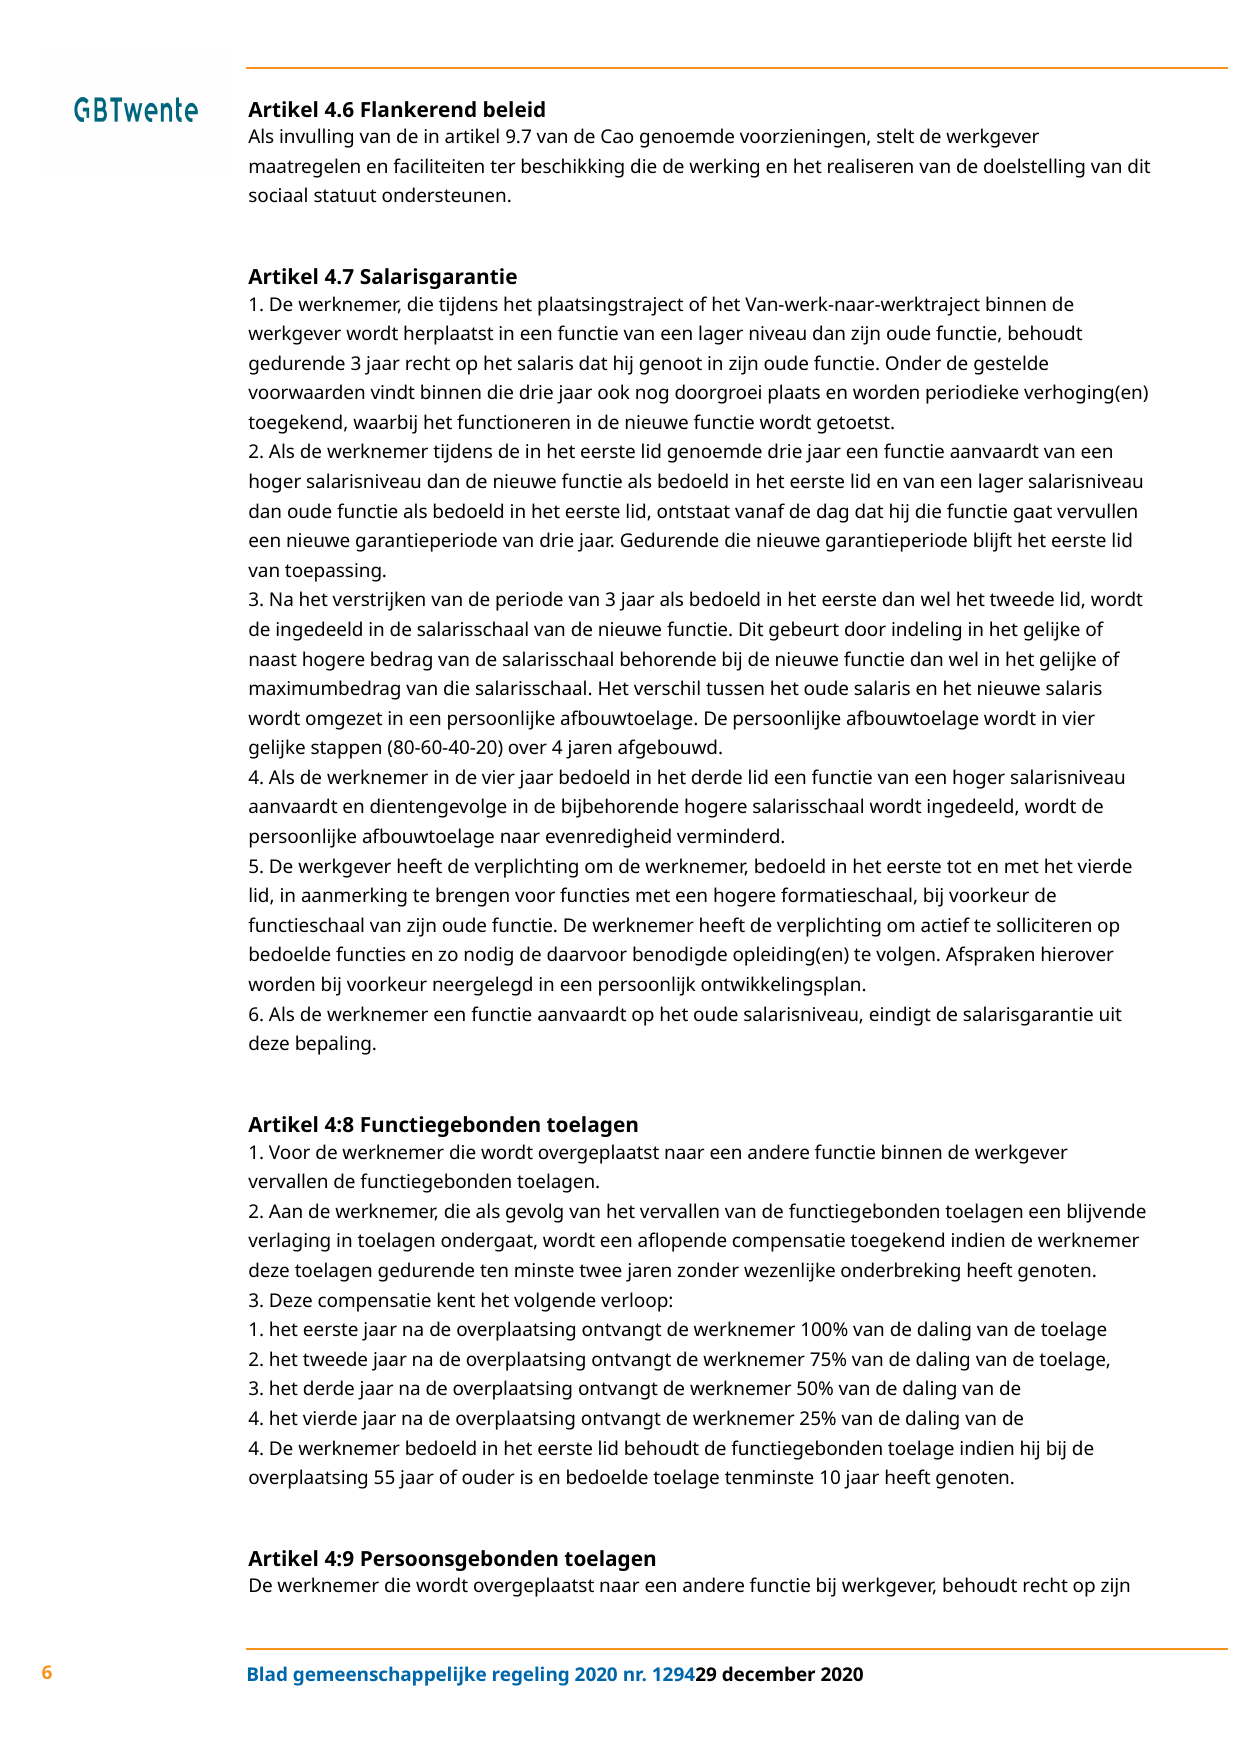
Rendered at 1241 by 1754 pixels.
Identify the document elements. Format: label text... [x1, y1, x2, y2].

text 2. Aan de werknemer, die als gevolg van het vervallen van de functiegebonden toelagen een blijvende verlaging in toelagen ondergaat, wordt een aflopende compensatie toegekend indien de werknemer deze toelagen gedurende ten minste twee jaren zonder wezenlijke onderbreking heeft genoten. [248, 1198, 1152, 1283]
text 3. het derde jaar na de overplaatsing ontvangt de werknemer 50% van de daling van de [248, 1376, 1152, 1401]
text 2. Als de werknemer tijdens de in het eerste lid genoemde drie jaar een functie aanvaardt van een hoger salarisniveau dan de nieuwe functie als bedoeld in het eerste lid en van een lager salarisniveau dan oude functie als bedoeld in het eerste lid, ontstaat vanaf de dag dat hij die functie gaat vervullen een nieuwe garantieperiode van drie jaar. Gedurende die nieuwe garantieperiode blijft het eerste lid van toepassing. [248, 439, 1152, 583]
text 4. De werknemer bedoeld in het eerste lid behoudt de functiegebonden toelage indien hij bij de overplaatsing 55 jaar of ouder is en bedoelde toelage tenminste 10 jaar heeft genoten. [248, 1435, 1152, 1490]
text 3. Deze compensatie kent het volgende verloop: [248, 1287, 1152, 1312]
text 6. Als de werknemer een functie aanvaardt op het oude salarisniveau, eindigt de salarisgarantie uit deze bepaling. [248, 1001, 1152, 1056]
text Als invulling van de in artikel 9.7 van de Cao genoemde voorzieningen, stelt de werkgever maatregelen en faciliteiten ter beschikking die de werking en het realiseren van de doelstelling van dit sociaal statuut ondersteunen. [248, 123, 1152, 208]
text Artikel 4.6 Flankerend beleid [248, 95, 1152, 123]
picture [41, 47, 231, 172]
text 2. het tweede jaar na de overplaatsing ontvangt de werknemer 75% van de daling van de toelage, [248, 1346, 1152, 1372]
text 4. het vierde jaar na de overplaatsing ontvangt de werknemer 25% van de daling van de [248, 1405, 1152, 1431]
text De werknemer die wordt overgeplaatst naar een andere functie bij werkgever, behoudt recht op zijn [248, 1573, 1152, 1598]
text Artikel 4:9 Persoonsgebonden toelagen [248, 1544, 1152, 1573]
text 1. het eerste jaar na de overplaatsing ontvangt de werknemer 100% van de daling van de toelage [248, 1316, 1152, 1342]
text Artikel 4:8 Functiegebonden toelagen [248, 1110, 1152, 1139]
text 5. De werkgever heeft de verplichting om de werknemer, bedoeld in het eerste tot en met het vierde lid, in aanmerking te brengen voor functies met een hogere formatieschaal, bij voorkeur de functieschaal van zijn oude functie. De werknemer heeft de verplichting om actief te solliciteren op bedoelde functies en zo nodig de daarvoor benodigde opleiding(en) te volgen. Afspraken hierover worden bij voorkeur neergelegd in een persoonlijk ontwikkelingsplan. [248, 853, 1152, 997]
text Artikel 4.7 Salarisgarantie [248, 262, 1152, 291]
text 4. Als de werknemer in de vier jaar bedoeld in het derde lid een functie van een hoger salarisniveau aanvaardt en dientengevolge in de bijbehorende hogere salarisschaal wordt ingedeeld, wordt de persoonlijke afbouwtoelage naar evenredigheid verminderd. [248, 764, 1152, 849]
text 1. De werknemer, die tijdens het plaatsingstraject of het Van-werk-naar-werktraject binnen de werkgever wordt herplaatst in een functie van een lager niveau dan zijn oude functie, behoudt gedurende 3 jaar recht op het salaris dat hij genoot in zijn oude functie. Onder de gestelde voorwaarden vindt binnen die drie jaar ook nog doorgroei plaats en worden periodieke verhoging(en) toegekend, waarbij het functioneren in de nieuwe functie wordt getoetst. [248, 291, 1152, 435]
text 1. Voor de werknemer die wordt overgeplaatst naar een andere functie binnen de werkgever vervallen de functiegebonden toelagen. [248, 1139, 1152, 1194]
text 3. Na het verstrijken van de periode van 3 jaar als bedoeld in het eerste dan wel het tweede lid, wordt de ingedeeld in de salarisschaal van de nieuwe functie. Dit gebeurt door indeling in het gelijke of naast hogere bedrag van de salarisschaal behorende bij de nieuwe functie dan wel in het gelijke of maximumbedrag van die salarisschaal. Het verschil tussen het oude salaris en het nieuwe salaris wordt omgezet in een persoonlijke afbouwtoelage. De persoonlijke afbouwtoelage wordt in vier gelijke stappen (80-60-40-20) over 4 jaren afgebouwd. [248, 587, 1152, 760]
